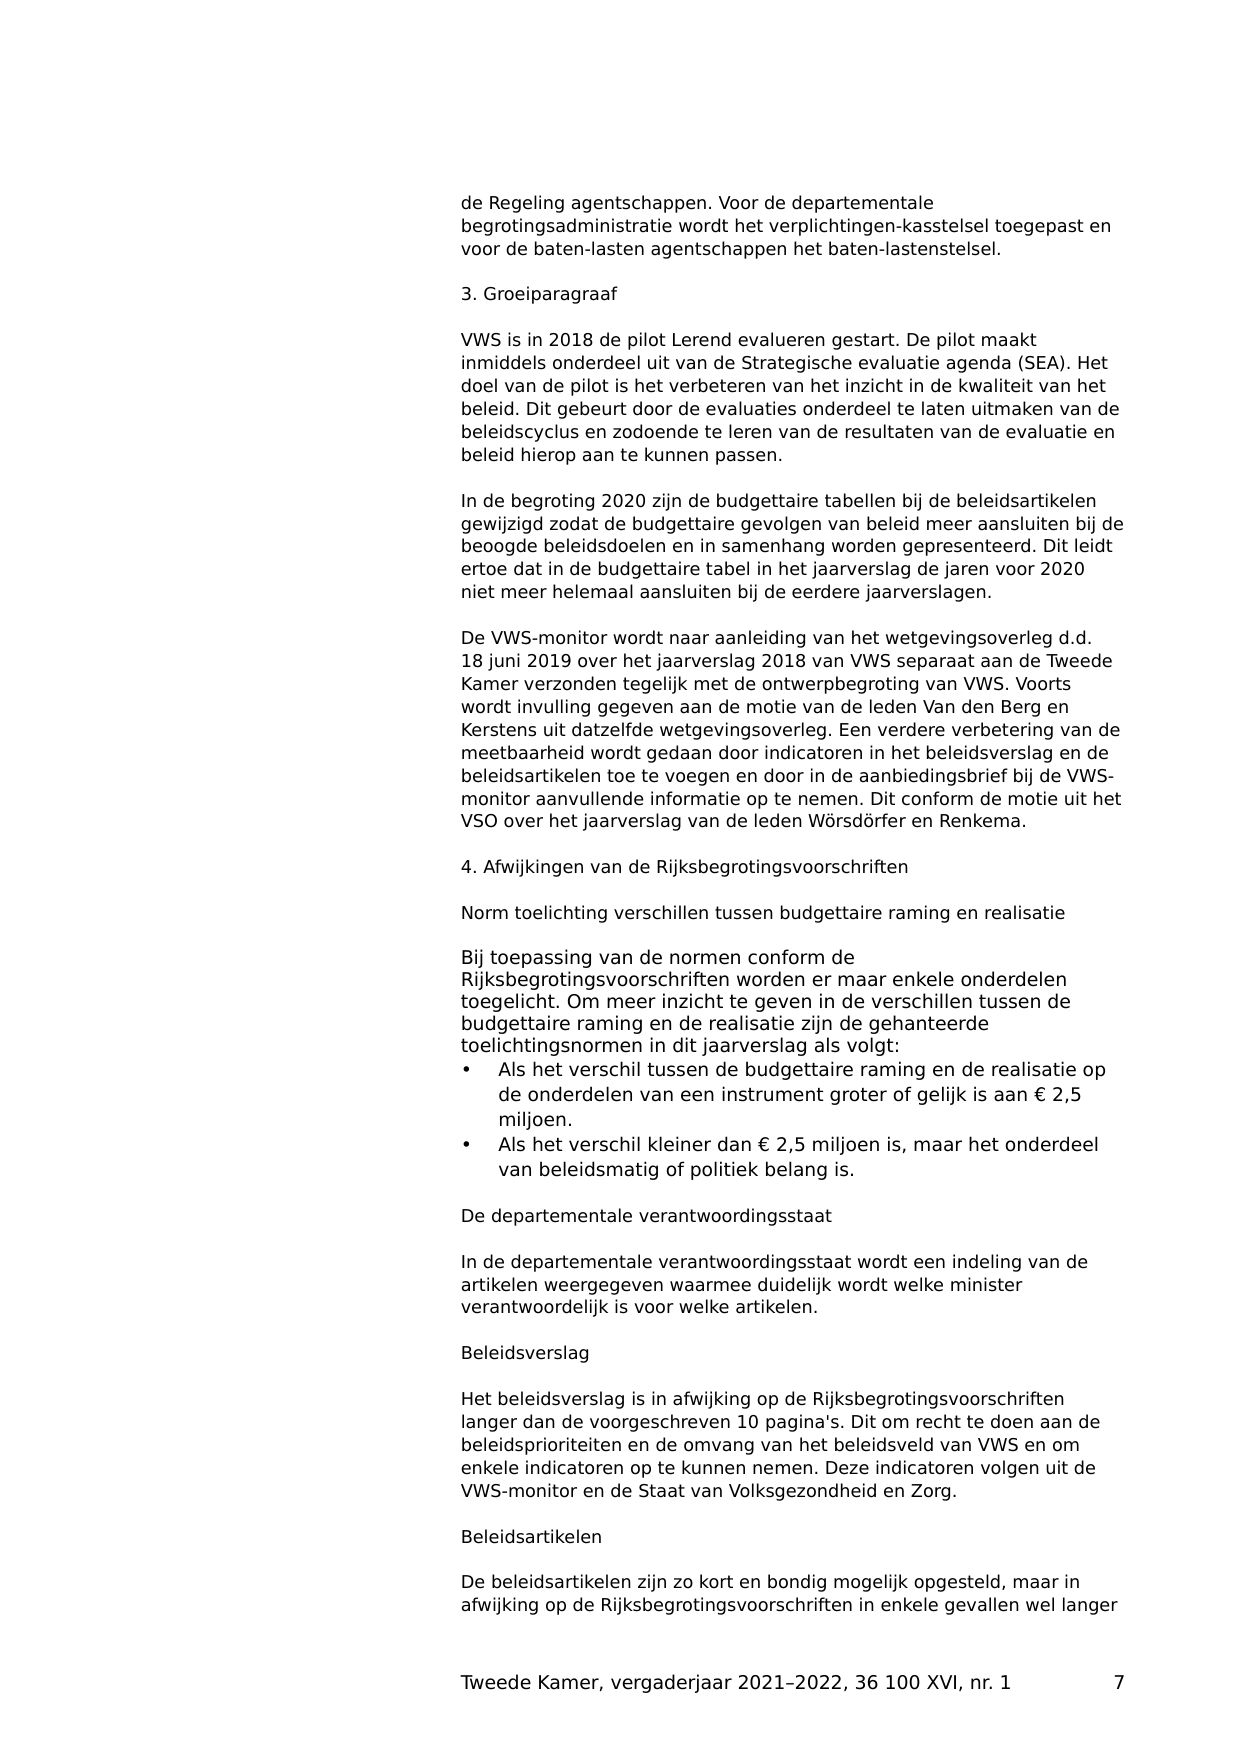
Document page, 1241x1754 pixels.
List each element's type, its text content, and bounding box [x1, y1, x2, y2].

text De beleidsartikelen zijn zo kort en bondig mogelijk opgesteld, maar in afwijking op de Rijksbegrotingsvoorschriften in enkele gevallen wel langer [461, 1571, 1125, 1616]
text De departementale verantwoordingsstaat [461, 1204, 1125, 1227]
list Als het verschil kleiner dan € 2,5 miljoen is, maar het onderdeel van beleidsmatig of politiek belang is. [461, 1132, 1125, 1182]
text VWS is in 2018 de pilot Lerend evalueren gestart. De pilot maakt inmiddels onderdeel uit van de Strategische evaluatie agenda (SEA). Het doel van de pilot is het verbeteren van het inzicht in de kwaliteit van het beleid. Dit gebeurt door de evaluaties onderdeel te laten uitmaken van de beleidscyclus en zodoende te leren van de resultaten van de evaluatie en beleid hierop aan te kunnen passen. [461, 328, 1125, 466]
text 4. Afwijkingen van de Rijksbegrotingsvoorschriften [461, 855, 1125, 878]
text de Regeling agentschappen. Voor de departementale begrotingsadministratie wordt het verplichtingen-kasstelsel toegepast en voor de baten-lasten agent­schappen het baten-lastenstelsel. [461, 191, 1125, 259]
text De VWS-monitor wordt naar aanleiding van het wetgevingsoverleg d.d. 18 juni 2019 over het jaarverslag 2018 van VWS separaat aan de Tweede Kamer verzonden tegelijk met de ontwerpbegroting van VWS. Voorts wordt invulling gegeven aan de motie van de leden Van den Berg en Kerstens uit datzelfde wetgevingsoverleg. Een verdere verbetering van de meetbaarheid wordt gedaan door indicatoren in het beleidsverslag en de beleidsartikelen toe te voegen en door in de aanbiedingsbrief bij de VWS-monitor aanvullende informatie op te nemen. Dit conform de motie uit het VSO over het jaarverslag van de leden Wörsdörfer en Renkema. [461, 626, 1125, 832]
text Beleidsartikelen [461, 1525, 1125, 1548]
text In de departementale verantwoordingsstaat wordt een indeling van de artikelen weergegeven waarmee duidelijk wordt welke minister verantwoordelijk is voor welke artikelen. [461, 1250, 1125, 1318]
list Als het verschil tussen de budgettaire raming en de realisatie op de onderdelen van een instrument groter of gelijk is aan € 2,5 miljoen. [461, 1057, 1125, 1132]
text Bij toepassing van de normen conform de Rijksbegrotingsvoorschriften worden er maar enkele onderdelen toegelicht. Om meer inzicht te geven in de verschillen tussen de budgettaire raming en de realisatie zijn de gehanteerde toelichtingsnormen in dit jaarverslag als volgt: [461, 947, 1125, 1057]
text Beleidsverslag [461, 1341, 1125, 1364]
text Norm toelichting verschillen tussen budgettaire raming en realisatie [461, 901, 1125, 924]
text Het beleidsverslag is in afwijking op de Rijksbegrotingsvoorschriften langer dan de voorgeschreven 10 pagina's. Dit om recht te doen aan de beleidsprioriteiten en de omvang van het beleidsveld van VWS en om enkele indicatoren op te kunnen nemen. Deze indicatoren volgen uit de VWS-monitor en de Staat van Volksgezondheid en Zorg. [461, 1387, 1125, 1502]
text 3. Groeiparagraaf [461, 282, 1125, 305]
text In de begroting 2020 zijn de budgettaire tabellen bij de beleidsartikelen gewijzigd zodat de budgettaire gevolgen van beleid meer aansluiten bij de beoogde beleidsdoelen en in samenhang worden gepresenteerd. Dit leidt ertoe dat in de budgettaire tabel in het jaarverslag de jaren voor 2020 niet meer helemaal aansluiten bij de eerdere jaarverslagen. [461, 489, 1125, 603]
